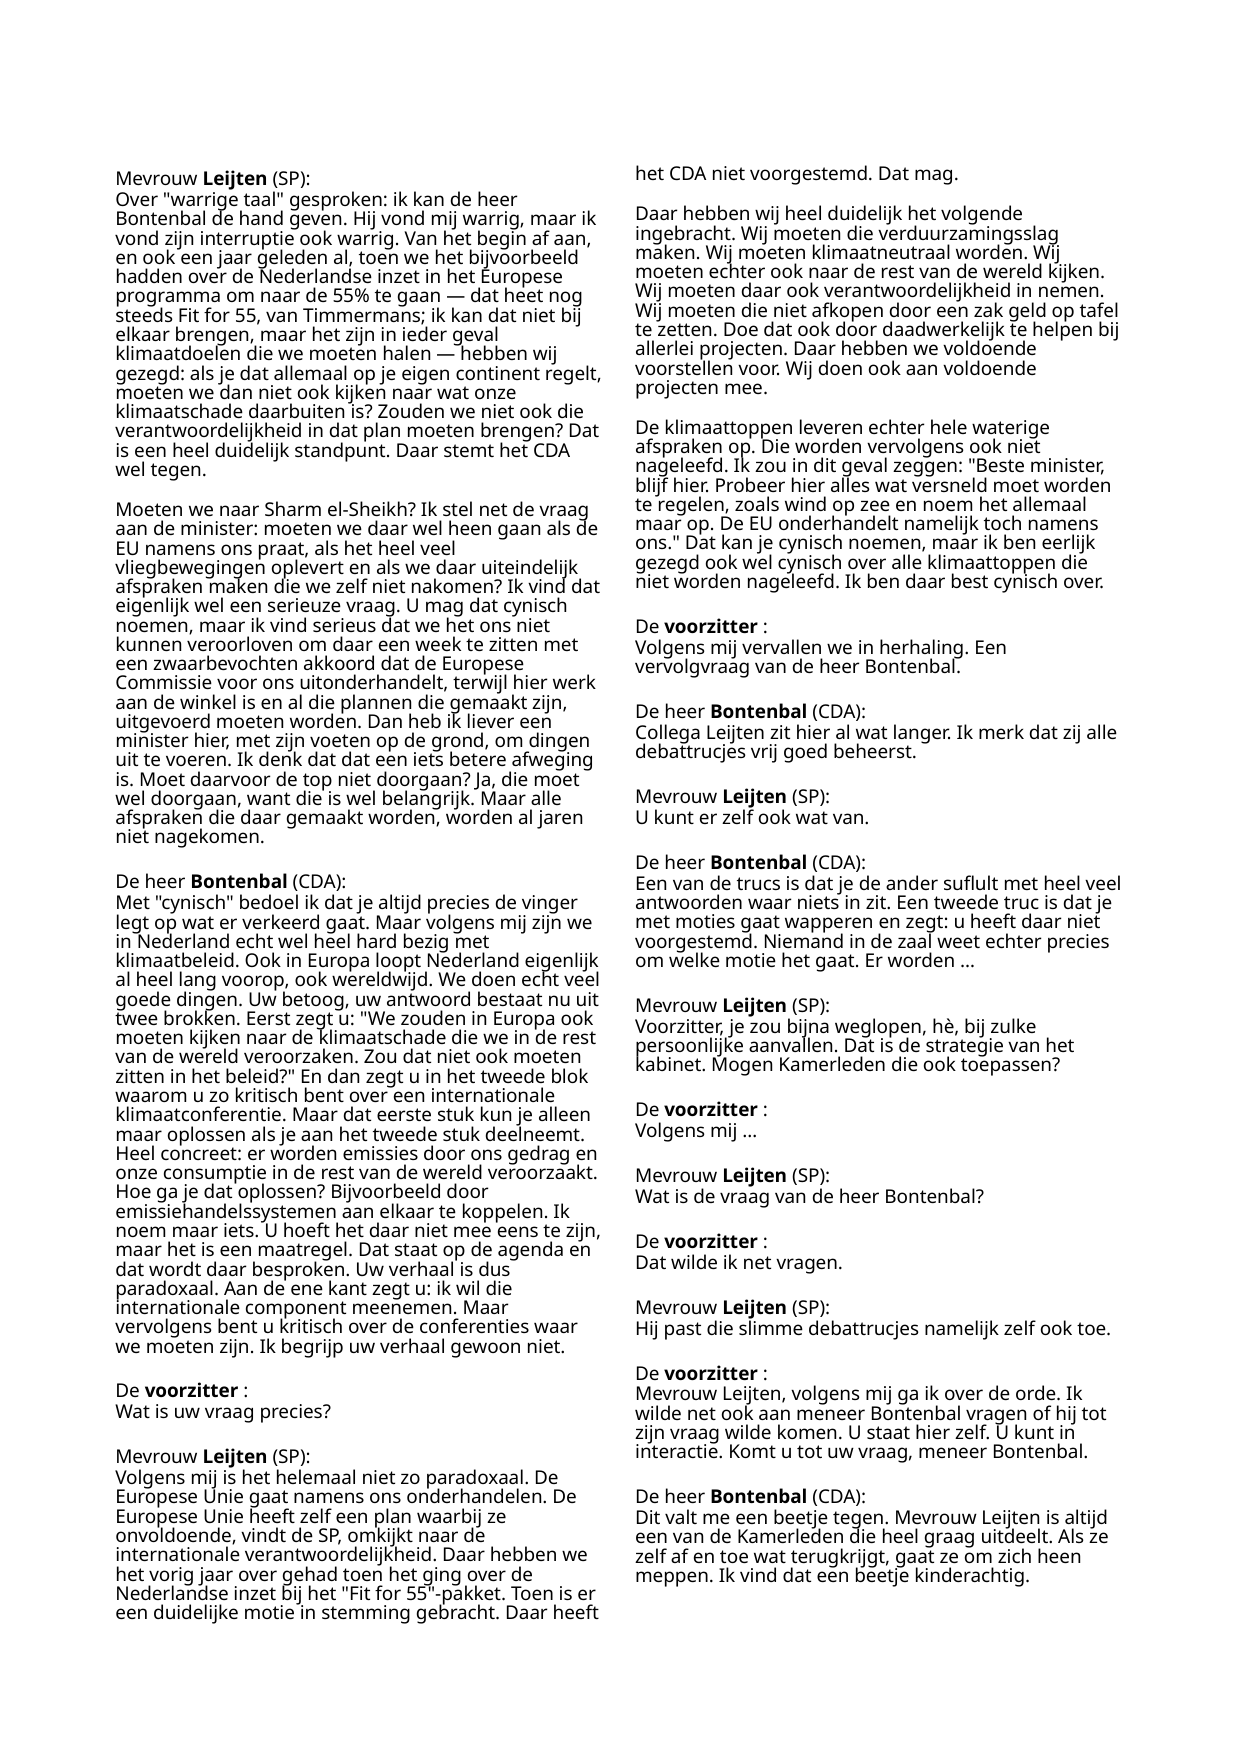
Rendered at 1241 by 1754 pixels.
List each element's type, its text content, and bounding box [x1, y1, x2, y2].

text Over "warrige taal" gesproken: ik kan de heer Bontenbal de hand geven. Hij vond mij warrig, maar ik vond zijn interruptie ook warrig. Van het begin af aan, en ook een jaar geleden al, toen we het bijvoorbeeld hadden over de Nederlandse inzet in het Europese programma om naar de 55% te gaan — dat heet nog steeds Fit for 55, van Timmermans; ik kan dat niet bij elkaar brengen, maar het zijn in ieder geval klimaatdoelen die we moeten halen — hebben wij gezegd: als je dat allemaal op je eigen continent regelt, moeten we dan niet ook kijken naar wat onze klimaatschade daarbuiten is? Zouden we niet ook die verantwoordelijkheid in dat plan moeten brengen? Dat is een heel duidelijk standpunt. Daar stemt het CDA wel tegen. [115, 191, 605, 480]
text Volgens mij … [635, 1122, 1125, 1141]
text De heer Bontenbal (CDA): [635, 1483, 1125, 1509]
text Dat wilde ik net vragen. [635, 1254, 1125, 1273]
text Mevrouw Leijten (SP): [635, 992, 1125, 1018]
text Een van de trucs is dat je de ander suflult met heel veel antwoorden waar niets in zit. Een tweede truc is dat je met moties gaat wapperen en zegt: u heeft daar niet voorgestemd. Niemand in de zaal weet echter precies om welke motie het gaat. Er worden … [635, 875, 1125, 971]
text Hij past die slimme debattrucjes namelijk zelf ook toe. [635, 1319, 1125, 1339]
text Mevrouw Leijten (SP): [635, 1162, 1125, 1188]
text Dit valt me een beetje tegen. Mevrouw Leijten is altijd een van de Kamerleden die heel graag uitdeelt. Als ze zelf af en toe wat terugkrijgt, gaat ze om zich heen meppen. Ik vind dat een beetje kinderachtig. [635, 1509, 1125, 1586]
text De voorzitter : [115, 1378, 605, 1403]
text De heer Bontenbal (CDA): [115, 869, 605, 894]
text De heer Bontenbal (CDA): [635, 698, 1125, 724]
text Wat is uw vraag precies? [115, 1403, 605, 1423]
text Mevrouw Leijten, volgens mij ga ik over de orde. Ik wilde net ook aan meneer Bontenbal vragen of hij tot zijn vraag wilde komen. U staat hier zelf. U kunt in interactie. Komt u tot uw vraag, meneer Bontenbal. [635, 1385, 1125, 1462]
text Mevrouw Leijten (SP): [635, 783, 1125, 809]
text De klimaattoppen leveren echter hele waterige afspraken op. Die worden vervolgens ook niet nageleefd. Ik zou in dit geval zeggen: "Beste minister, blijf hier. Probeer hier alles wat versneld moet worden te regelen, zoals wind op zee en noem het allemaal maar op. De EU onderhandelt namelijk toch namens ons." Dat kan je cynisch noemen, maar ik ben eerlijk gezegd ook wel cynisch over alle klimaattoppen die niet worden nageleefd. Ik ben daar best cynisch over. [635, 419, 1125, 592]
text De voorzitter : [635, 1096, 1125, 1122]
text De heer Bontenbal (CDA): [635, 849, 1125, 875]
text De voorzitter : [635, 1360, 1125, 1385]
text Moeten we naar Sharm el-Sheikh? Ik stel net de vraag aan de minister: moeten we daar wel heen gaan als de EU namens ons praat, als het heel veel vliegbewegingen oplevert en als we daar uiteindelijk afspraken maken die we zelf niet nakomen? Ik vind dat eigenlijk wel een serieuze vraag. U mag dat cynisch noemen, maar ik vind serieus dat we het ons niet kunnen veroorloven om daar een week te zitten met een zwaarbevochten akkoord dat de Europese Commissie voor ons uitonderhandelt, terwijl hier werk aan de winkel is en al die plannen die gemaakt zijn, uitgevoerd moeten worden. Dan heb ik liever een minister hier, met zijn voeten op de grond, om dingen uit te voeren. Ik denk dat dat een iets betere afweging is. Moet daarvoor de top niet doorgaan? Ja, die moet wel doorgaan, want die is wel belangrijk. Maar alle afspraken die daar gemaakt worden, worden al jaren niet nagekomen. [115, 501, 605, 848]
text Voorzitter, je zou bijna weglopen, hè, bij zulke persoonlijke aanvallen. Dat is de strategie van het kabinet. Mogen Kamerleden die ook toepassen? [635, 1018, 1125, 1076]
text De voorzitter : [635, 613, 1125, 639]
text Mevrouw Leijten (SP): [115, 165, 605, 191]
text Collega Leijten zit hier al wat langer. Ik merk dat zij alle debattrucjes vrij goed beheerst. [635, 724, 1125, 762]
text Volgens mij is het helemaal niet zo paradoxaal. De Europese Unie gaat namens ons onderhandelen. De Europese Unie heeft zelf een plan waarbij ze onvoldoende, vindt de SP, omkijkt naar de internationale verantwoordelijkheid. Daar hebben we het vorig jaar over gehad toen het ging over de Nederlandse inzet bij het "Fit for 55"-pakket. Toen is er een duidelijke motie in stemming gebracht. Daar heeft [115, 1469, 605, 1623]
text U kunt er zelf ook wat van. [635, 809, 1125, 828]
text Mevrouw Leijten (SP): [115, 1443, 605, 1469]
text De voorzitter : [635, 1228, 1125, 1254]
text het CDA niet voorgestemd. Dat mag. [635, 165, 1125, 184]
text Mevrouw Leijten (SP): [635, 1294, 1125, 1319]
text Wat is de vraag van de heer Bontenbal? [635, 1188, 1125, 1207]
text Met "cynisch" bedoel ik dat je altijd precies de vinger legt op wat er verkeerd gaat. Maar volgens mij zijn we in Nederland echt wel heel hard bezig met klimaatbeleid. Ook in Europa loopt Nederland eigenlijk al heel lang voorop, ook wereldwijd. We doen echt veel goede dingen. Uw betoog, uw antwoord bestaat nu uit twee brokken. Eerst zegt u: "We zouden in Europa ook moeten kijken naar de klimaatschade die we in de rest van de wereld veroorzaken. Zou dat niet ook moeten zitten in het beleid?" En dan zegt u in het tweede blok waarom u zo kritisch bent over een internationale klimaatconferentie. Maar dat eerste stuk kun je alleen maar oplossen als je aan het tweede stuk deelneemt. Heel concreet: er worden emissies door ons gedrag en onze consumptie in de rest van de wereld veroorzaakt. Hoe ga je dat oplossen? Bijvoorbeeld door emissiehandelssystemen aan elkaar te koppelen. Ik noem maar iets. U hoeft het daar niet mee eens te zijn, maar het is een maatregel. Dat staat op de agenda en dat wordt daar besproken. Uw verhaal is dus paradoxaal. Aan de ene kant zegt u: ik wil die internationale component meenemen. Maar vervolgens bent u kritisch over de conferenties waar we moeten zijn. Ik begrijp uw verhaal gewoon niet. [115, 894, 605, 1357]
text Volgens mij vervallen we in herhaling. Een vervolgvraag van de heer Bontenbal. [635, 639, 1125, 677]
text Daar hebben wij heel duidelijk het volgende ingebracht. Wij moeten die verduurzamingsslag maken. Wij moeten klimaatneutraal worden. Wij moeten echter ook naar de rest van de wereld kijken. Wij moeten daar ook verantwoordelijkheid in nemen. Wij moeten die niet afkopen door een zak geld op tafel te zetten. Doe dat ook door daadwerkelijk te helpen bij allerlei projecten. Daar hebben we voldoende voorstellen voor. Wij doen ook aan voldoende projecten mee. [635, 205, 1125, 398]
